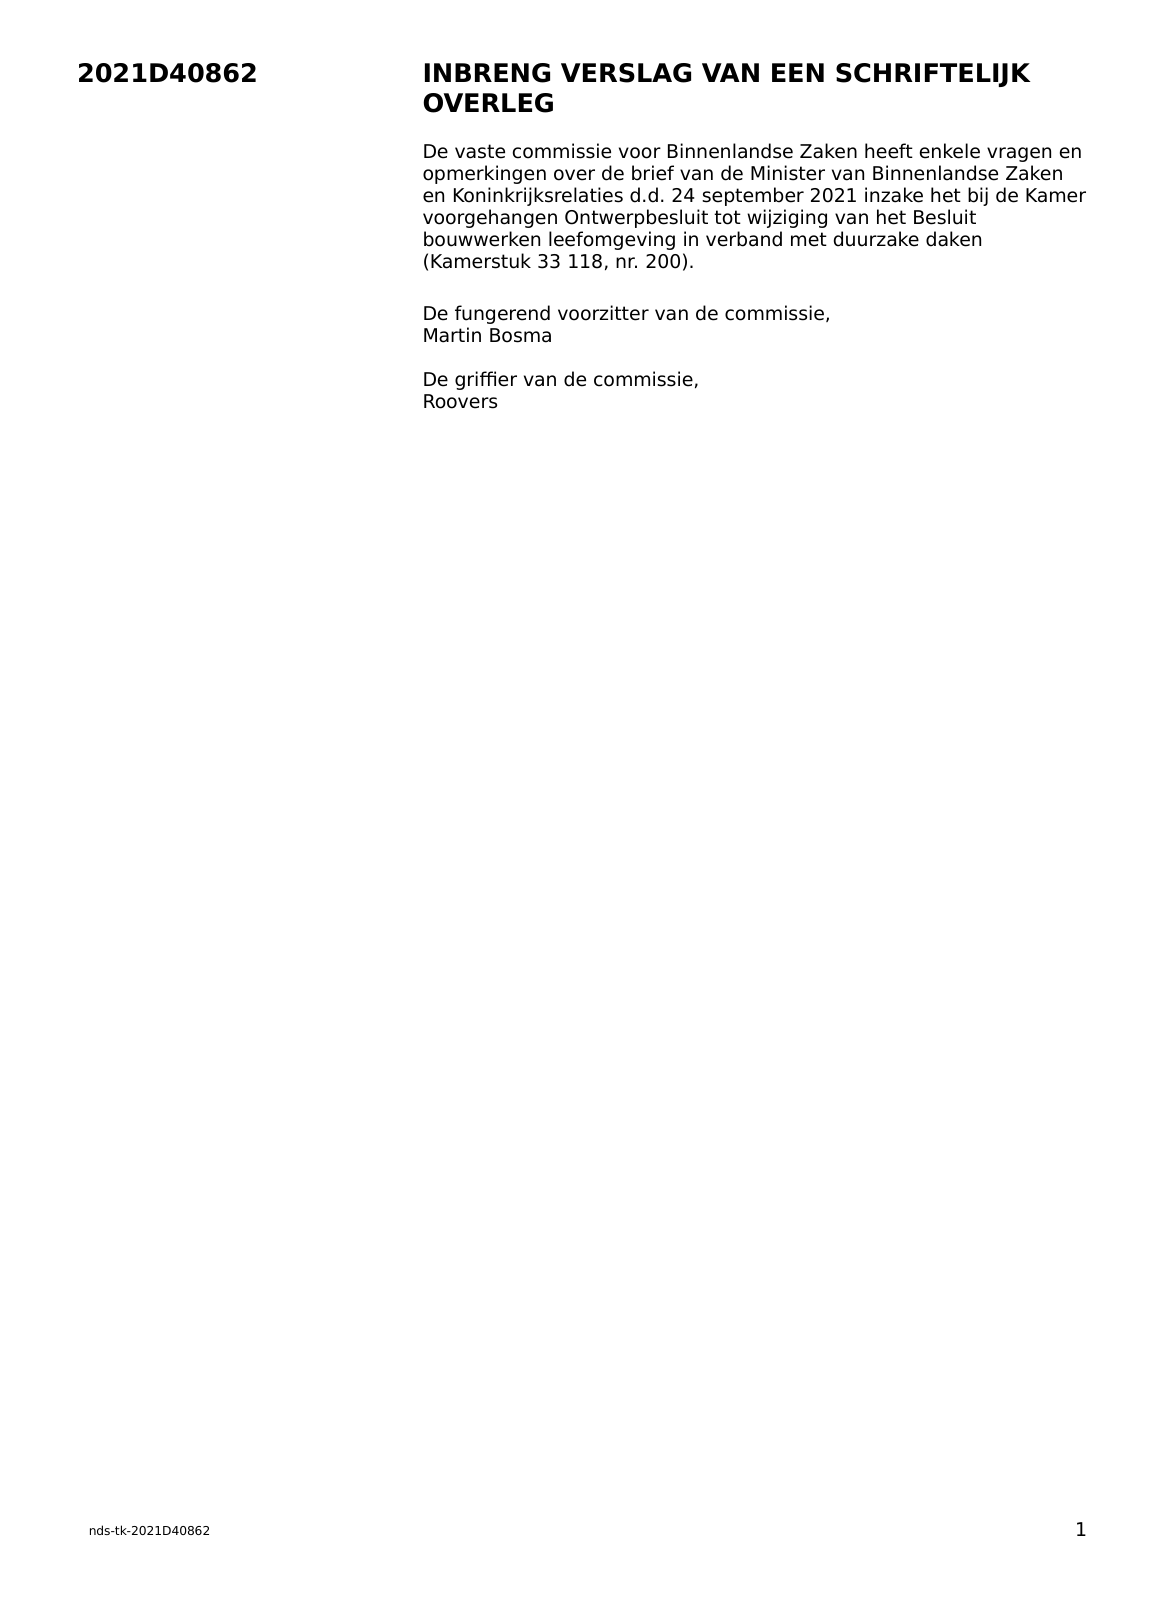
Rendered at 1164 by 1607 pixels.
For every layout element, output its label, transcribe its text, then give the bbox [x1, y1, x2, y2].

text De vaste commissie voor Binnenlandse Zaken heeft enkele vragen en opmerkingen over de brief van de Minister van Binnenlandse Zaken en Koninkrijksrelaties d.d. 24 september 2021 inzake het bij de Kamer voorgehangen Ontwerpbesluit tot wijziging van het Besluit bouwwerken leefomgeving in verband met duurzake daken (Kamerstuk 33 118, nr. 200). [422, 141, 1087, 272]
text De griffier van de commissie, Roovers [422, 369, 1087, 413]
text De fungerend voorzitter van de commissie, Martin Bosma [422, 302, 1087, 346]
text 2021D40862 INBRENG VERSLAG VAN EEN SCHRIFTELIJK OVERLEG [77, 59, 1087, 118]
text nds-tk-2021D40862 [88, 1524, 323, 1538]
